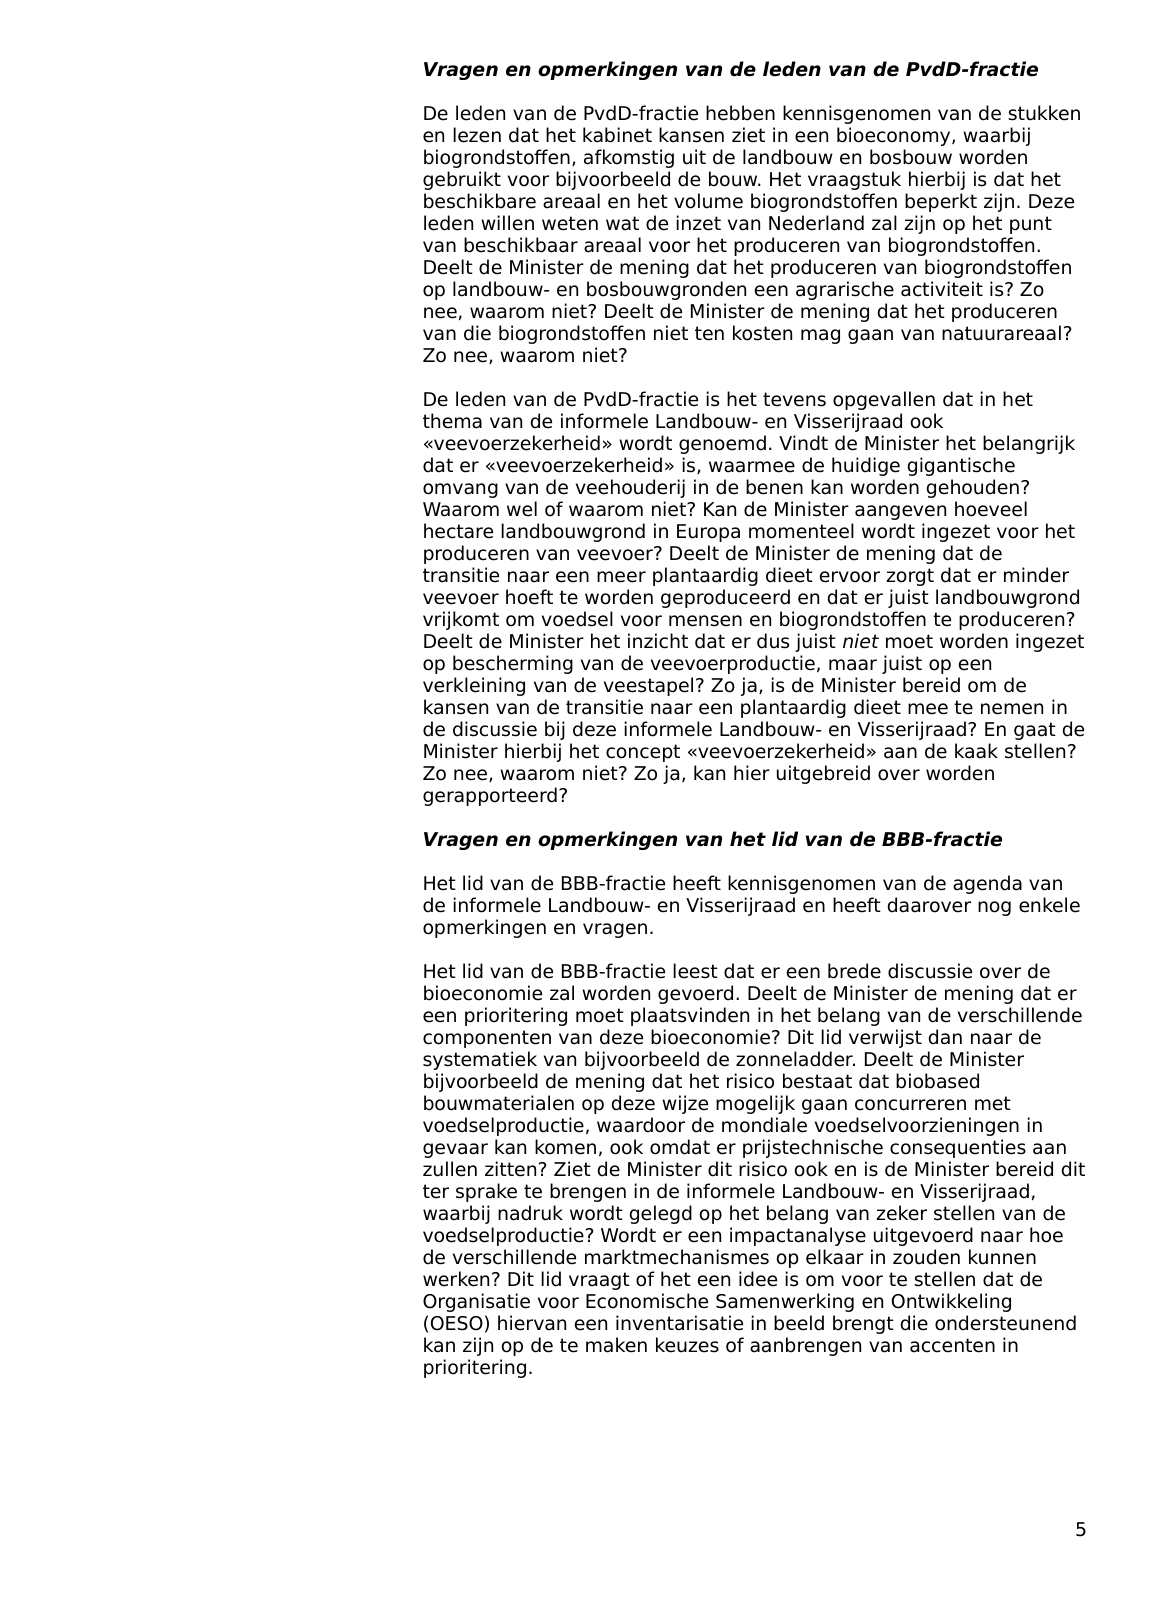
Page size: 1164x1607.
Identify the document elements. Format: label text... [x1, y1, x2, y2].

text Het lid van de BBB-fractie heeft kennisgenomen van de agenda van de informele Landbouw- en Visserijraad en heeft daarover nog enkele opmerkingen en vragen. [422, 873, 1087, 939]
text De leden van de PvdD-fractie is het tevens opgevallen dat in het thema van de informele Landbouw- en Visserijraad ook «veevoerzekerheid» wordt genoemd. Vindt de Minister het belangrijk dat er «veevoerzekerheid» is, waarmee de huidige gigantische omvang van de veehouderij in de benen kan worden gehouden? Waarom wel of waarom niet? Kan de Minister aangeven hoeveel hectare landbouwgrond in Europa momenteel wordt ingezet voor het produceren van veevoer? Deelt de Minister de mening dat de transitie naar een meer plantaardig dieet ervoor zorgt dat er minder veevoer hoeft te worden geproduceerd en dat er juist landbouwgrond vrijkomt om voedsel voor mensen en biogrondstoffen te produceren? Deelt de Minister het inzicht dat er dus juist niet moet worden ingezet op bescherming van de veevoerproductie, maar juist op een verkleining van de veestapel? Zo ja, is de Minister bereid om de kansen van de transitie naar een plantaardig dieet mee te nemen in de discussie bij deze informele Landbouw- en Visserijraad? En gaat de Minister hierbij het concept «veevoerzekerheid» aan de kaak stellen? Zo nee, waarom niet? Zo ja, kan hier uitgebreid over worden gerapporteerd? [422, 389, 1087, 807]
text Het lid van de BBB-fractie leest dat er een brede discussie over de bioeconomie zal worden gevoerd. Deelt de Minister de mening dat er een prioritering moet plaatsvinden in het belang van de verschillende componenten van deze bioeconomie? Dit lid verwijst dan naar de systematiek van bijvoorbeeld de zonneladder. Deelt de Minister bijvoorbeeld de mening dat het risico bestaat dat biobased bouwmaterialen op deze wijze mogelijk gaan concurreren met voedselproductie, waardoor de mondiale voedselvoorzieningen in gevaar kan komen, ook omdat er prijstechnische consequenties aan zullen zitten? Ziet de Minister dit risico ook en is de Minister bereid dit ter sprake te brengen in de informele Landbouw- en Visserijraad, waarbij nadruk wordt gelegd op het belang van zeker stellen van de voedselproductie? Wordt er een impactanalyse uitgevoerd naar hoe de verschillende marktmechanismes op elkaar in zouden kunnen werken? Dit lid vraagt of het een idee is om voor te stellen dat de Organisatie voor Economische Samenwerking en Ontwikkeling (OESO) hiervan een inventarisatie in beeld brengt die ondersteunend kan zijn op de te maken keuzes of aanbrengen van accenten in prioritering. [422, 961, 1087, 1379]
text De leden van de PvdD-fractie hebben kennisgenomen van de stukken en lezen dat het kabinet kansen ziet in een bioeconomy, waarbij biogrondstoffen, afkomstig uit de landbouw en bosbouw worden gebruikt voor bijvoorbeeld de bouw. Het vraagstuk hierbij is dat het beschikbare areaal en het volume biogrondstoffen beperkt zijn. Deze leden willen weten wat de inzet van Nederland zal zijn op het punt van beschikbaar areaal voor het produceren van biogrondstoffen. Deelt de Minister de mening dat het produceren van biogrondstoffen op landbouw- en bosbouwgronden een agrarische activiteit is? Zo nee, waarom niet? Deelt de Minister de mening dat het produceren van die biogrondstoffen niet ten kosten mag gaan van natuurareaal? Zo nee, waarom niet? [422, 103, 1087, 367]
subtitle Vragen en opmerkingen van het lid van de BBB-fractie [422, 829, 1087, 851]
subtitle Vragen en opmerkingen van de leden van de PvdD-fractie [422, 59, 1087, 81]
